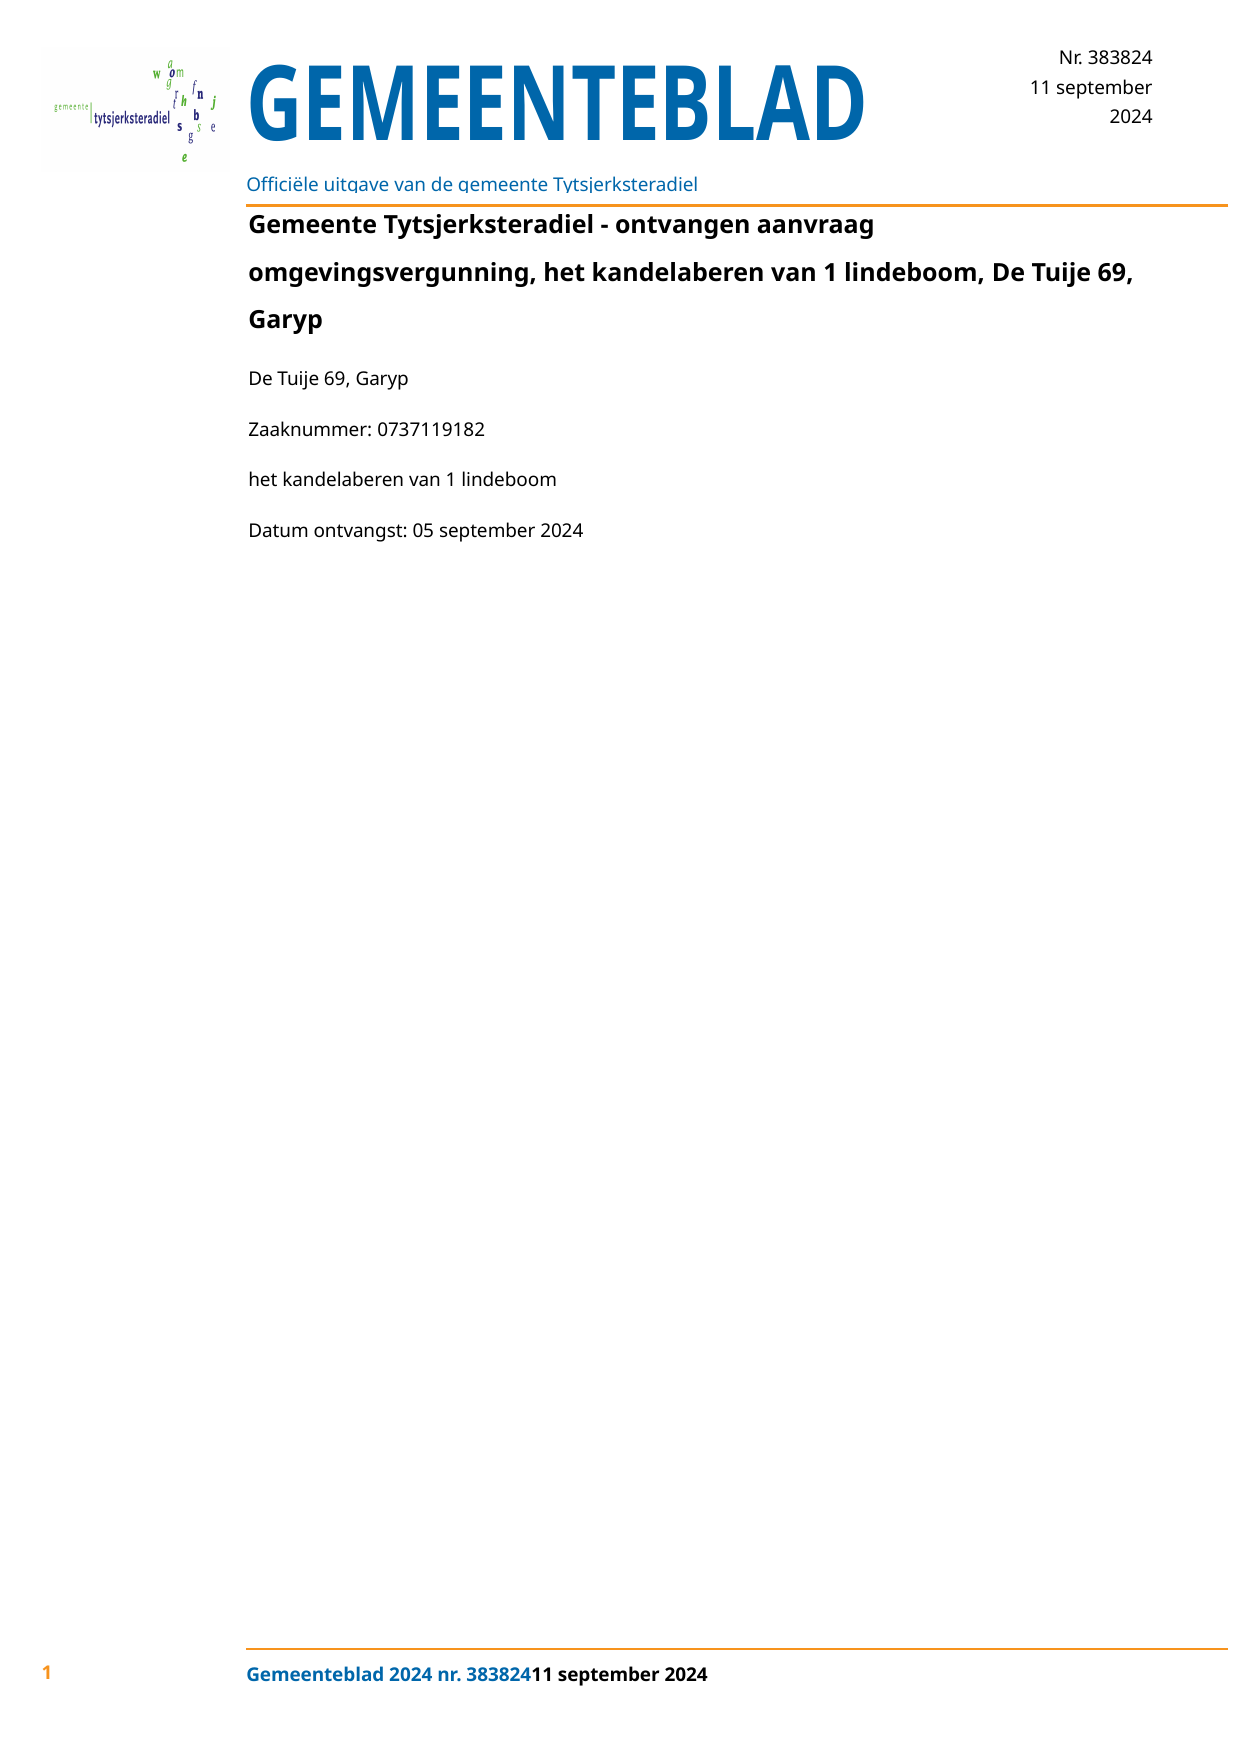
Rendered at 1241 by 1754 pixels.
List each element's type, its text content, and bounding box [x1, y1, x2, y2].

text Zaaknummer: 0737119182 [248, 416, 1152, 442]
text Gemeente Tytsjerksteradiel - ontvangen aanvraag omgevingsvergunning, het kandelaberen van 1 lindeboom, De Tuije 69, Garyp [248, 207, 1152, 336]
picture [41, 47, 231, 172]
text Datum ontvangst: 05 september 2024 [248, 517, 1152, 542]
text het kandelaberen van 1 lindeboom [248, 466, 1152, 492]
text De Tuije 69, Garyp [248, 366, 1152, 391]
